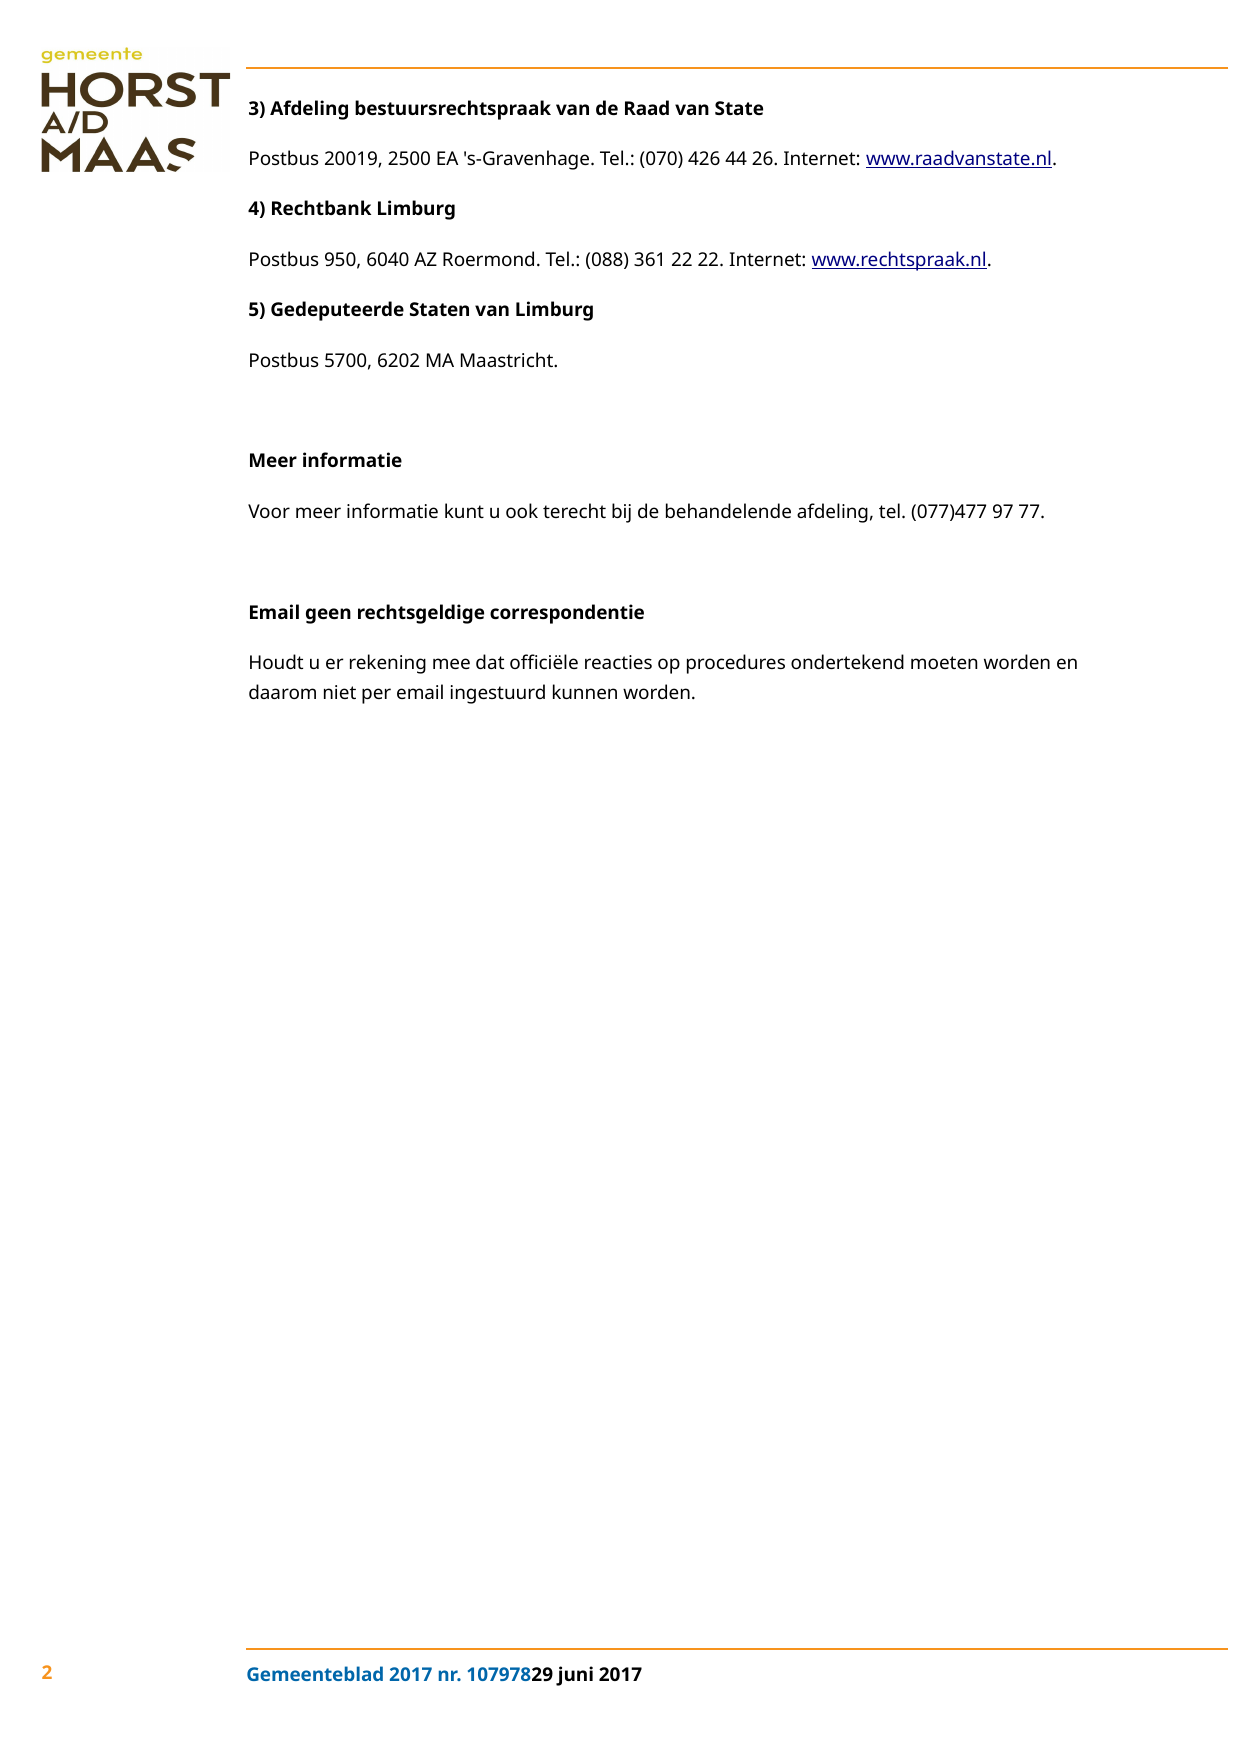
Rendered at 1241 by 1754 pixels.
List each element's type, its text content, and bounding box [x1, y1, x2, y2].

text Voor meer informatie kunt u ook terecht bij de behandelende afdeling, tel. (077)477 97 77. [248, 498, 1152, 524]
text Meer informatie [248, 448, 1152, 473]
text Email geen rechtsgeldige correspondentie [248, 599, 1152, 625]
text Postbus 950, 6040 AZ Roermond. Tel.: (088) 361 22 22. Internet: www.rechtspraak.nl. [248, 246, 1152, 272]
text Postbus 20019, 2500 EA 's-Gravenhage. Tel.: (070) 426 44 26. Internet: www.raadvanstate.nl. [248, 145, 1152, 171]
text 5) Gedeputeerde Staten van Limburg [248, 296, 1152, 322]
picture [41, 47, 231, 172]
text Houdt u er rekening mee dat officiële reacties op procedures ondertekend moeten worden en daarom niet per email ingestuurd kunnen worden. [248, 649, 1152, 705]
text 4) Rechtbank Limburg [248, 196, 1152, 221]
text Postbus 5700, 6202 MA Maastricht. [248, 347, 1152, 373]
text 3) Afdeling bestuursrechtspraak van de Raad van State [248, 95, 1152, 121]
